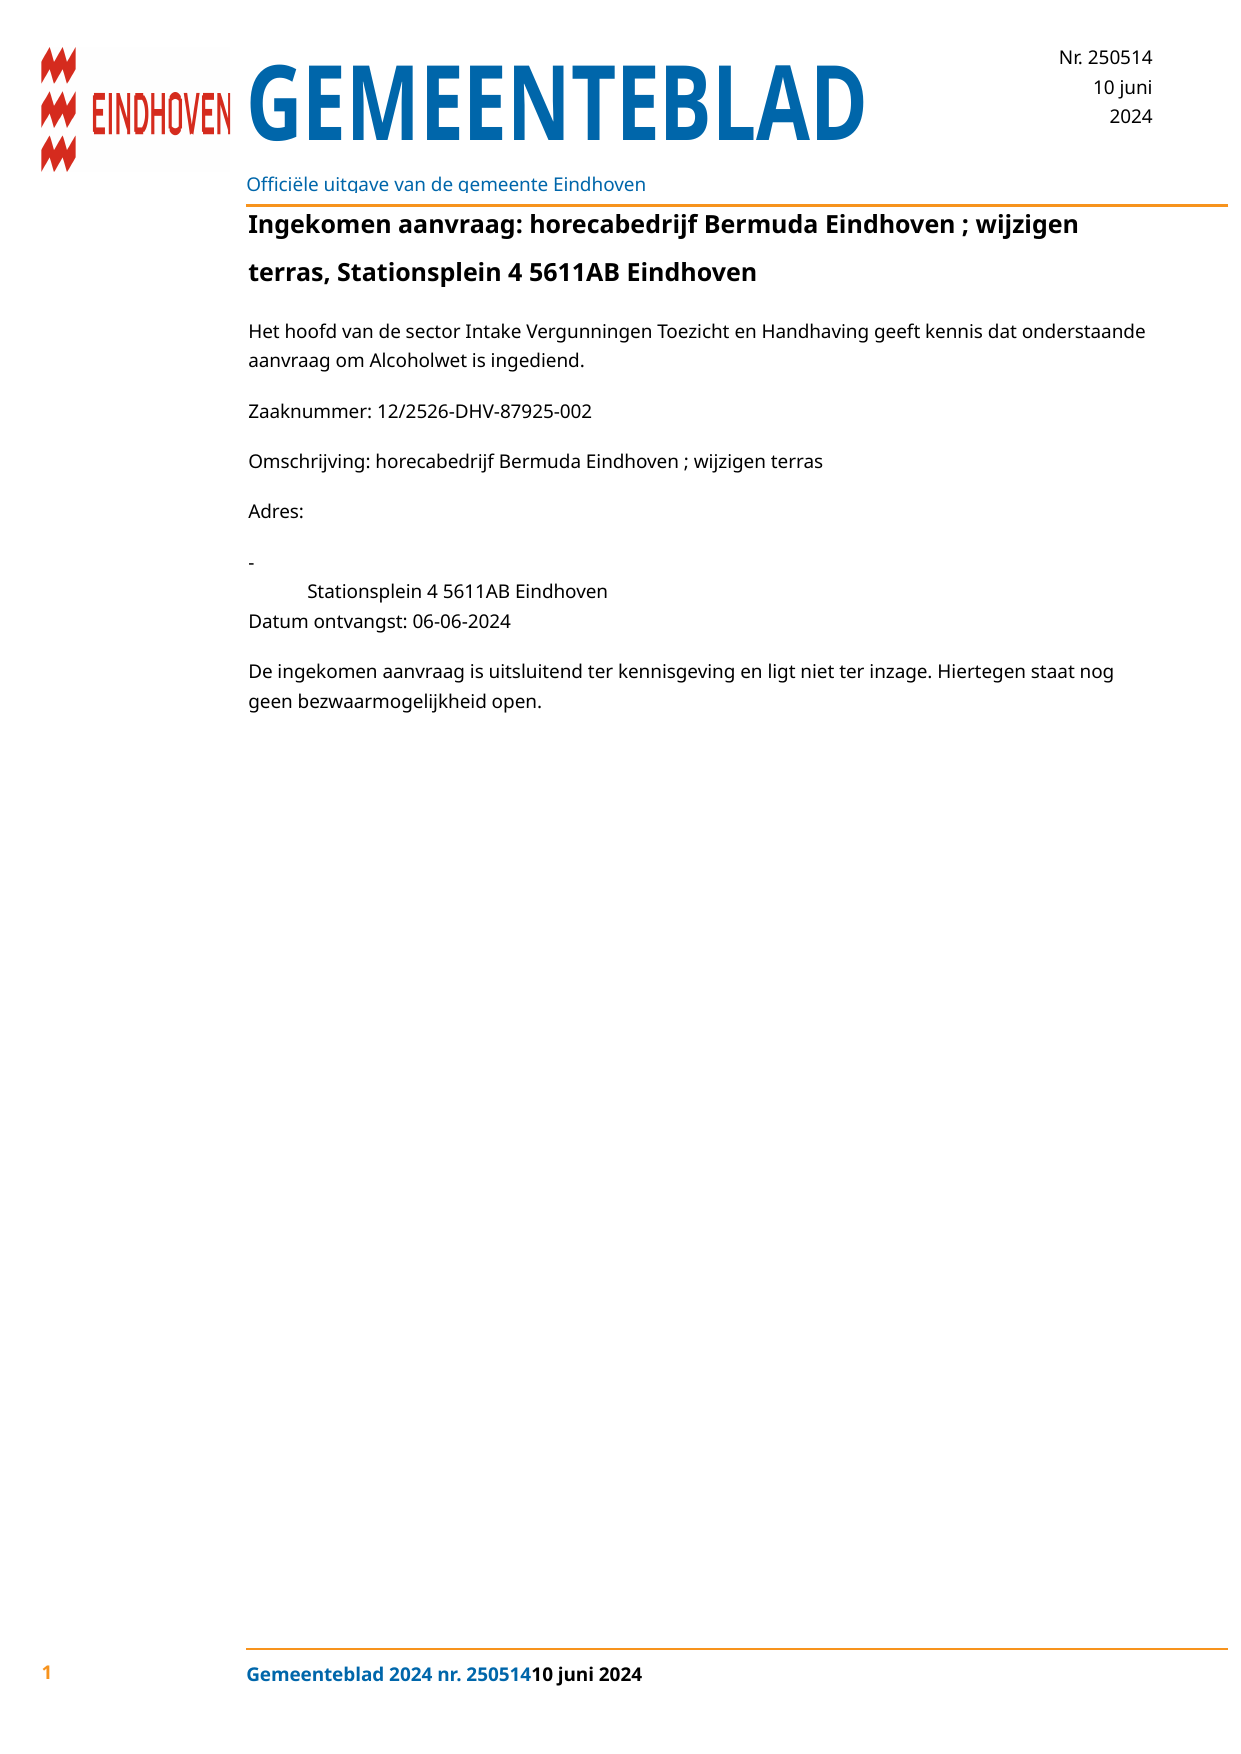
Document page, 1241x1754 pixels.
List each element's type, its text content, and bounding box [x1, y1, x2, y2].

picture [41, 47, 231, 172]
text Ingekomen aanvraag: horecabedrijf Bermuda Eindhoven ; wijzigen terras, Stationsplein 4 5611AB Eindhoven [248, 207, 1152, 288]
text Het hoofd van de sector Intake Vergunningen Toezicht en Handhaving geeft kennis dat onderstaande aanvraag om Alcoholwet is ingediend. [248, 318, 1152, 373]
text Datum ontvangst: 06-06-2024 [248, 608, 1152, 634]
text De ingekomen aanvraag is uitsluitend ter kennisgeving en ligt niet ter inzage. Hiertegen staat nog geen bezwaarmogelijkheid open. [248, 659, 1152, 714]
text Zaaknummer: 12/2526-DHV-87925-002 [248, 398, 1152, 424]
text Omschrijving: horecabedrijf Bermuda Eindhoven ; wijzigen terras [248, 448, 1152, 474]
text Adres: [248, 499, 1152, 524]
list Stationsplein 4 5611AB Eindhoven [248, 579, 1152, 604]
